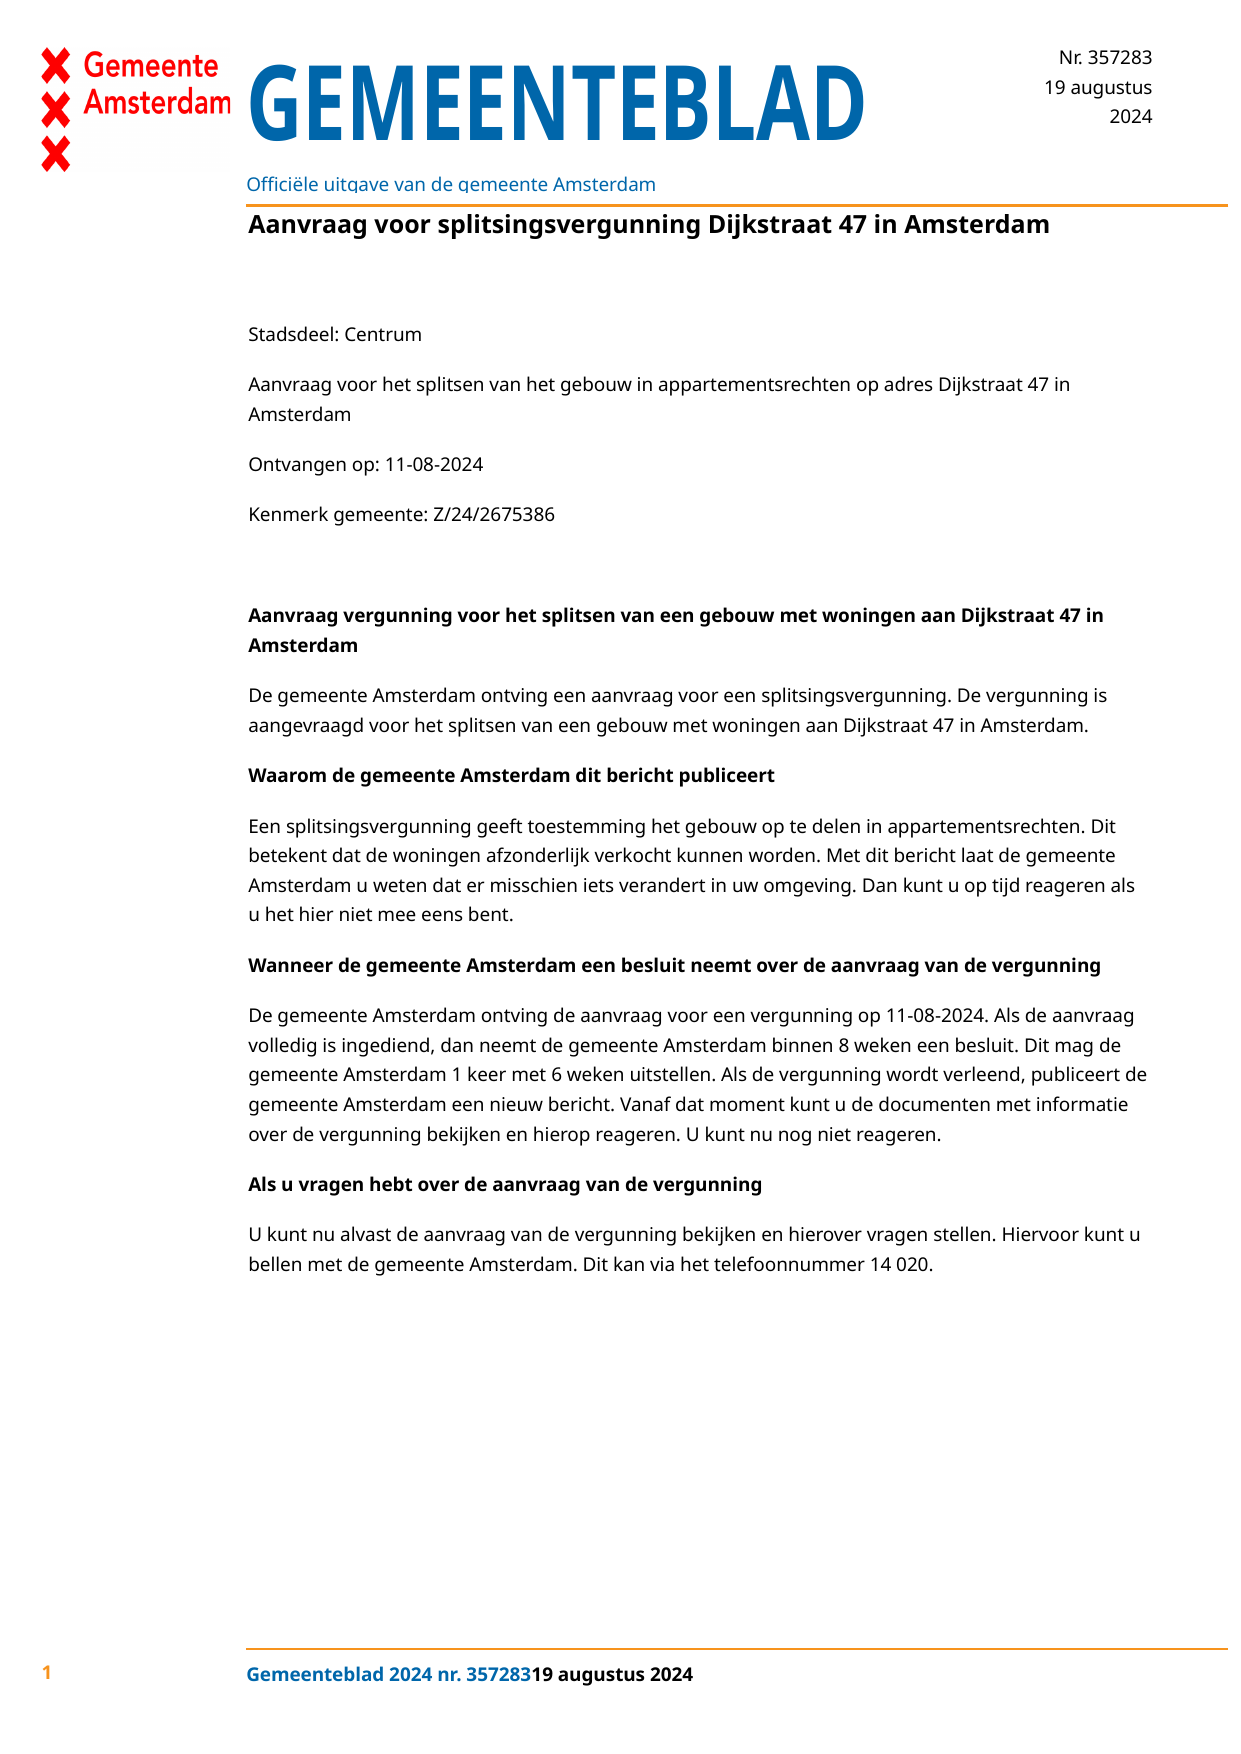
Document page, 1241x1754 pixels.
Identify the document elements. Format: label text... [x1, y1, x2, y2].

text De gemeente Amsterdam ontving de aanvraag voor een vergunning op 11-08-2024. Als de aanvraag volledig is ingediend, dan neemt de gemeente Amsterdam binnen 8 weken een besluit. Dit mag de gemeente Amsterdam 1 keer met 6 weken uitstellen. Als de vergunning wordt verleend, publiceert de gemeente Amsterdam een nieuw bericht. Vanaf dat moment kunt u de documenten met informatie over de vergunning bekijken en hierop reageren. U kunt nu nog niet reageren. [248, 1002, 1152, 1146]
text Kenmerk gemeente: Z/24/2675386 [248, 502, 1152, 527]
text Stadsdeel: Centrum [248, 321, 1152, 346]
text Als u vragen hebt over de aanvraag van de vergunning [248, 1171, 1152, 1197]
text Ontvangen op: 11-08-2024 [248, 451, 1152, 477]
text De gemeente Amsterdam ontving een aanvraag voor een splitsingsvergunning. De vergunning is aangevraagd voor het splitsen van een gebouw met woningen aan Dijkstraat 47 in Amsterdam. [248, 682, 1152, 738]
picture [41, 47, 231, 172]
text U kunt nu alvast de aanvraag van de vergunning bekijken en hierover vragen stellen. Hiervoor kunt u bellen met de gemeente Amsterdam. Dit kan via het telefoonnummer 14 020. [248, 1222, 1152, 1277]
text Waarom de gemeente Amsterdam dit bericht publiceert [248, 762, 1152, 788]
text Aanvraag vergunning voor het splitsen van een gebouw met woningen aan Dijkstraat 47 in Amsterdam [248, 602, 1152, 658]
text Wanneer de gemeente Amsterdam een besluit neemt over de aanvraag van de vergunning [248, 952, 1152, 978]
text Aanvraag voor het splitsen van het gebouw in appartementsrechten op adres Dijkstraat 47 in Amsterdam [248, 371, 1152, 426]
text Een splitsingsvergunning geeft toestemming het gebouw op te delen in appartementsrechten. Dit betekent dat de woningen afzonderlijk verkocht kunnen worden. Met dit bericht laat de gemeente Amsterdam u weten dat er misschien iets verandert in uw omgeving. Dan kunt u op tijd reageren als u het hier niet mee eens bent. [248, 813, 1152, 927]
text Aanvraag voor splitsingsvergunning Dijkstraat 47 in Amsterdam [248, 207, 1152, 241]
